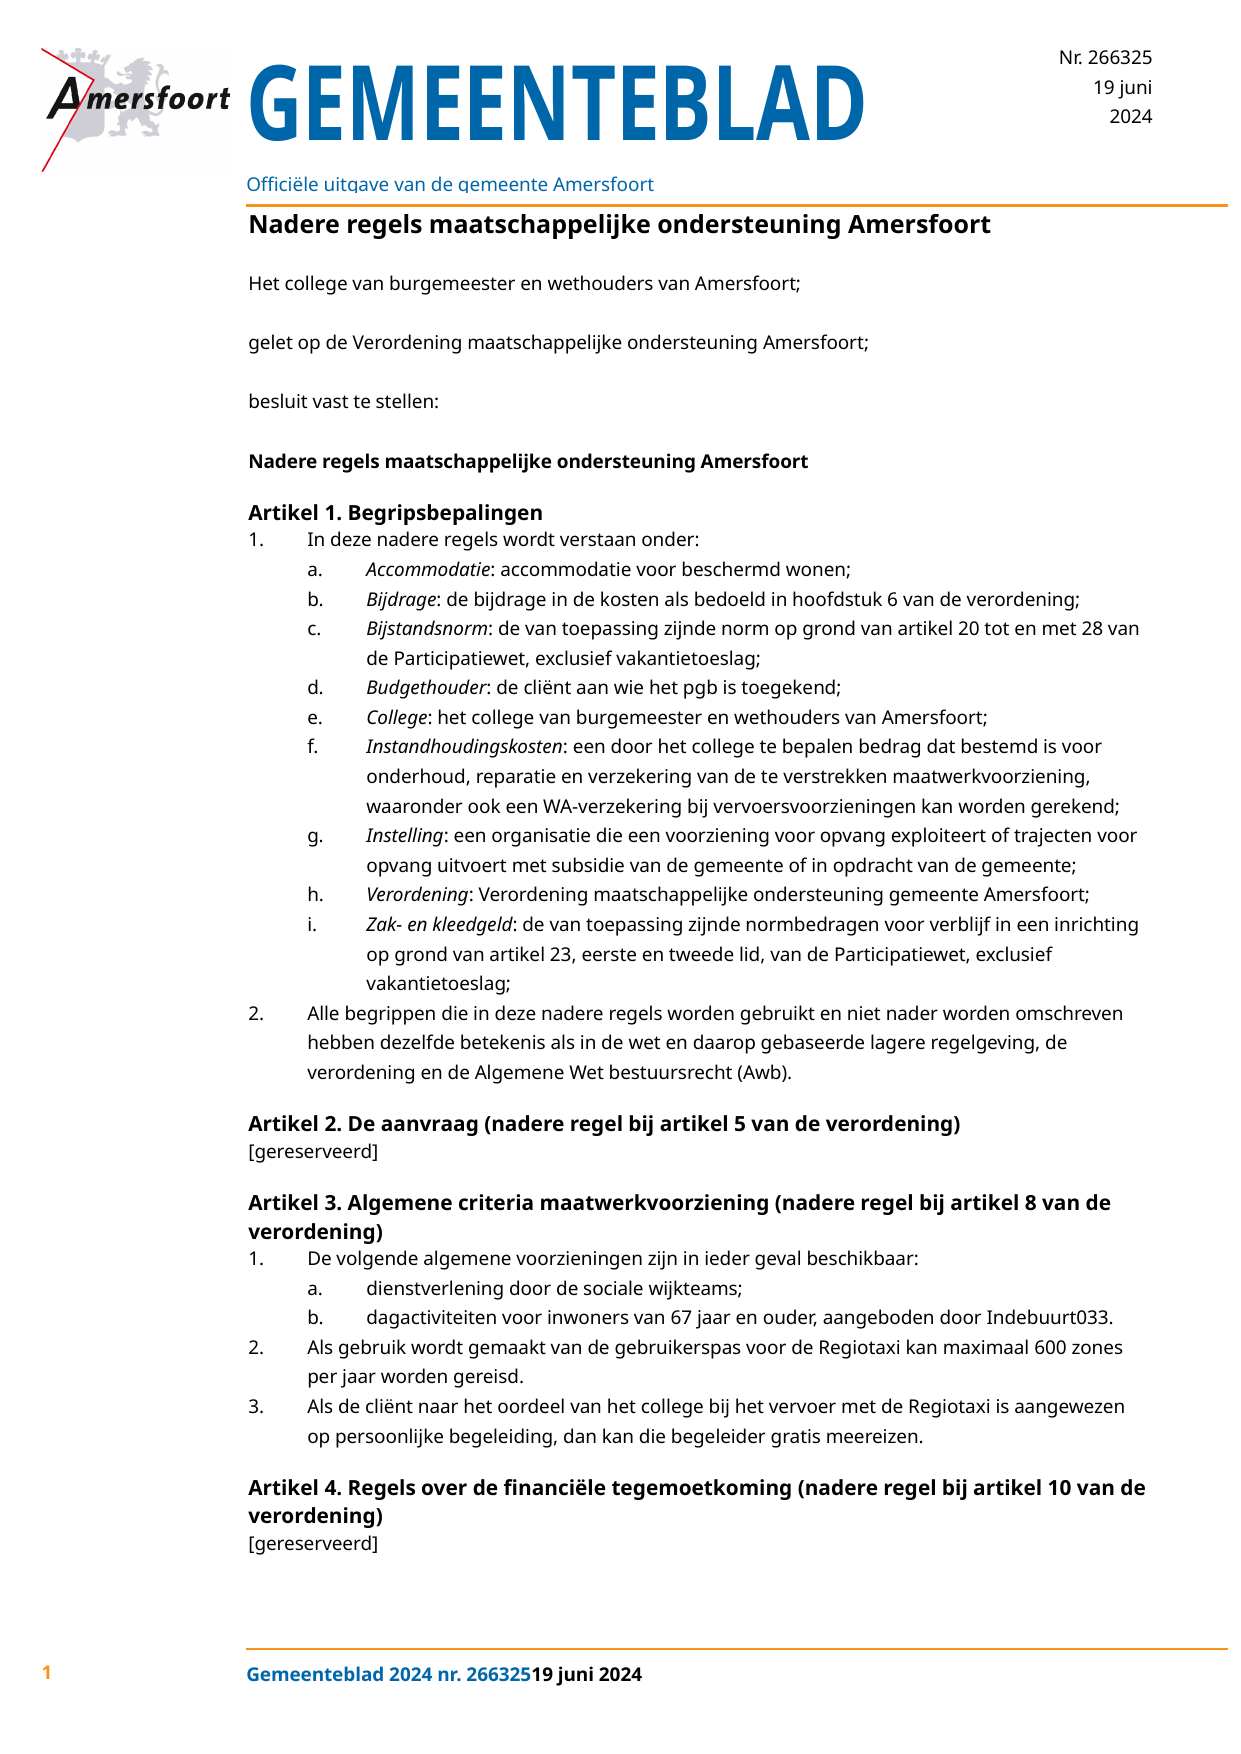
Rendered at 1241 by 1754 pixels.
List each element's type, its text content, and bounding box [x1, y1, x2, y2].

text besluit vast te stellen: [248, 389, 1152, 414]
list Instelling: een organisatie die een voorziening voor opvang exploiteert of trajecten voor opvang uitvoert met subsidie van de gemeente of in opdracht van de gemeente; [307, 822, 1152, 878]
list Bijdrage: de bijdrage in de kosten als bedoeld in hoofdstuk 6 van de verordening; [307, 586, 1152, 612]
text Artikel 1. Begripsbepalingen [248, 498, 1152, 527]
list Budgethouder: de cliënt aan wie het pgb is toegekend; [307, 674, 1152, 700]
list Zak- en kleedgeld: de van toepassing zijnde normbedragen voor verblijf in een inrichting op grond van artikel 23, eerste en tweede lid, van de Participatiewet, exclusief vakantietoeslag; [307, 911, 1152, 996]
list Alle begrippen die in deze nadere regels worden gebruikt en niet nader worden omschreven hebben dezelfde betekenis als in de wet en daarop gebaseerde lagere regelgeving, de verordening en de Algemene Wet bestuursrecht (Awb). [248, 1000, 1152, 1085]
list De volgende algemene voorzieningen zijn in ieder geval beschikbaar: [248, 1245, 1152, 1271]
text Artikel 2. De aanvraag (nadere regel bij artikel 5 van de verordening) [248, 1109, 1152, 1138]
text [gereserveerd] [248, 1138, 1152, 1164]
text Artikel 4. Regels over de financiële tegemoetkoming (nadere regel bij artikel 10 van de verordening) [248, 1473, 1152, 1530]
text Artikel 3. Algemene criteria maatwerkvoorziening (nadere regel bij artikel 8 van de verordening) [248, 1188, 1152, 1245]
picture [41, 47, 231, 172]
text gelet op de Verordening maatschappelijke ondersteuning Amersfoort; [248, 329, 1152, 355]
list dienstverlening door de sociale wijkteams; [307, 1275, 1152, 1301]
list Instandhoudingskosten: een door het college te bepalen bedrag dat bestemd is voor onderhoud, reparatie en verzekering van de te verstrekken maatwerkvoorziening, waaronder ook een WA-verzekering bij vervoersvoorzieningen kan worden gerekend; [307, 734, 1152, 819]
list Als de cliënt naar het oordeel van het college bij het vervoer met de Regiotaxi is aangewezen op persoonlijke begeleiding, dan kan die begeleider gratis meereizen. [248, 1393, 1152, 1448]
list Bijstandsnorm: de van toepassing zijnde norm op grond van artikel 20 tot en met 28 van de Participatiewet, exclusief vakantietoeslag; [307, 615, 1152, 671]
list dagactiviteiten voor inwoners van 67 jaar en ouder, aangeboden door Indebuurt033. [307, 1304, 1152, 1330]
list Als gebruik wordt gemaakt van de gebruikerspas voor de Regiotaxi kan maximaal 600 zones per jaar worden gereisd. [248, 1334, 1152, 1389]
list In deze nadere regels wordt verstaan onder: [248, 527, 1152, 552]
list Accommodatie: accommodatie voor beschermd wonen; [307, 556, 1152, 582]
text [gereserveerd] [248, 1530, 1152, 1556]
text Nadere regels maatschappelijke ondersteuning Amersfoort [248, 207, 1152, 241]
list Verordening: Verordening maatschappelijke ondersteuning gemeente Amersfoort; [307, 882, 1152, 907]
list College: het college van burgemeester en wethouders van Amersfoort; [307, 704, 1152, 730]
text Het college van burgemeester en wethouders van Amersfoort; [248, 270, 1152, 296]
text Nadere regels maatschappelijke ondersteuning Amersfoort [248, 448, 1152, 473]
